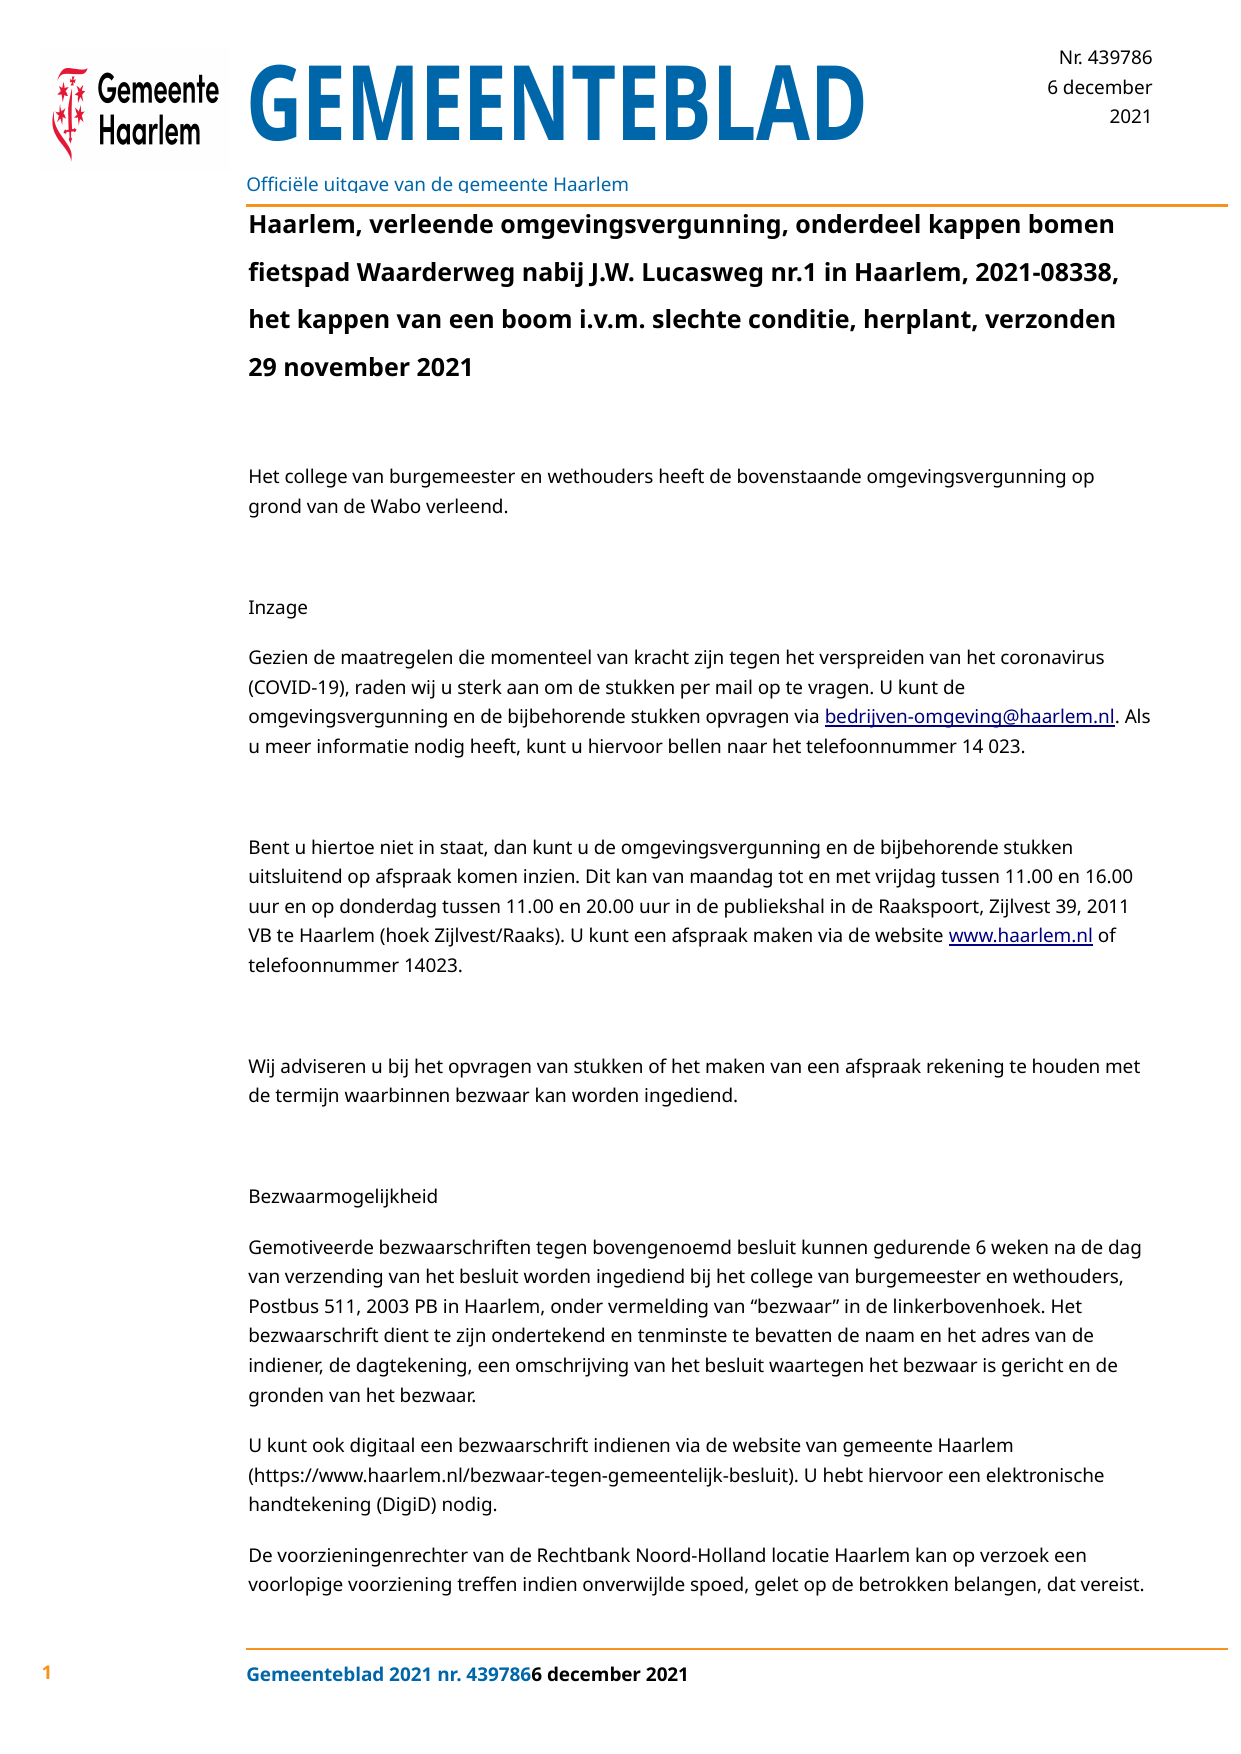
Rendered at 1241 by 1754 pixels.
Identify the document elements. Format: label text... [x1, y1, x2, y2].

text U kunt ook digitaal een bezwaarschrift indienen via de website van gemeente Haarlem (https://www.haarlem.nl/bezwaar-tegen-gemeentelijk-besluit). U hebt hiervoor een elektronische handtekening (DigiD) nodig. [248, 1432, 1152, 1517]
text Inzage [248, 594, 1152, 620]
text Gemotiveerde bezwaarschriften tegen bovengenoemd besluit kunnen gedurende 6 weken na de dag van verzending van het besluit worden ingediend bij het college van burgemeester en wethouders, Postbus 511, 2003 PB in Haarlem, onder vermelding van “bezwaar” in de linkerbovenhoek. Het bezwaarschrift dient te zijn ondertekend en tenminste te bevatten de naam en het adres van de indiener, de dagtekening, een omschrijving van het besluit waartegen het bezwaar is gericht en de gronden van het bezwaar. [248, 1234, 1152, 1408]
text Bezwaarmogelijkheid [248, 1183, 1152, 1209]
text Gezien de maatregelen die momenteel van kracht zijn tegen het verspreiden van het coronavirus (COVID-19), raden wij u sterk aan om de stukken per mail op te vragen. U kunt de omgevingsvergunning en de bijbehorende stukken opvragen via bedrijven-omgeving@haarlem.nl. Als u meer informatie nodig heeft, kunt u hiervoor bellen naar het telefoonnummer 14 023. [248, 644, 1152, 759]
text Bent u hiertoe niet in staat, dan kunt u de omgevingsvergunning en de bijbehorende stukken uitsluitend op afspraak komen inzien. Dit kan van maandag tot en met vrijdag tussen 11.00 en 16.00 uur en op donderdag tussen 11.00 en 20.00 uur in de publiekshal in de Raakspoort, Zijlvest 39, 2011 VB te Haarlem (hoek Zijlvest/Raaks). U kunt een afspraak maken via de website www.haarlem.nl of telefoonnummer 14023. [248, 834, 1152, 978]
text Haarlem, verleende omgevingsvergunning, onderdeel kappen bomen fietspad Waarderweg nabij J.W. Lucasweg nr.1 in Haarlem, 2021-08338, het kappen van een boom i.v.m. slechte conditie, herplant, verzonden 29 november 2021 [248, 207, 1152, 384]
picture [41, 47, 231, 172]
text Het college van burgemeester en wethouders heeft de bovenstaande omgevingsvergunning op grond van de Wabo verleend. [248, 463, 1152, 519]
text Wij adviseren u bij het opvragen van stukken of het maken van een afspraak rekening te houden met de termijn waarbinnen bezwaar kan worden ingediend. [248, 1053, 1152, 1108]
text De voorzieningenrechter van de Rechtbank Noord-Holland locatie Haarlem kan op verzoek een voorlopige voorziening treffen indien onverwijlde spoed, gelet op de betrokken belangen, dat vereist. [248, 1542, 1152, 1597]
